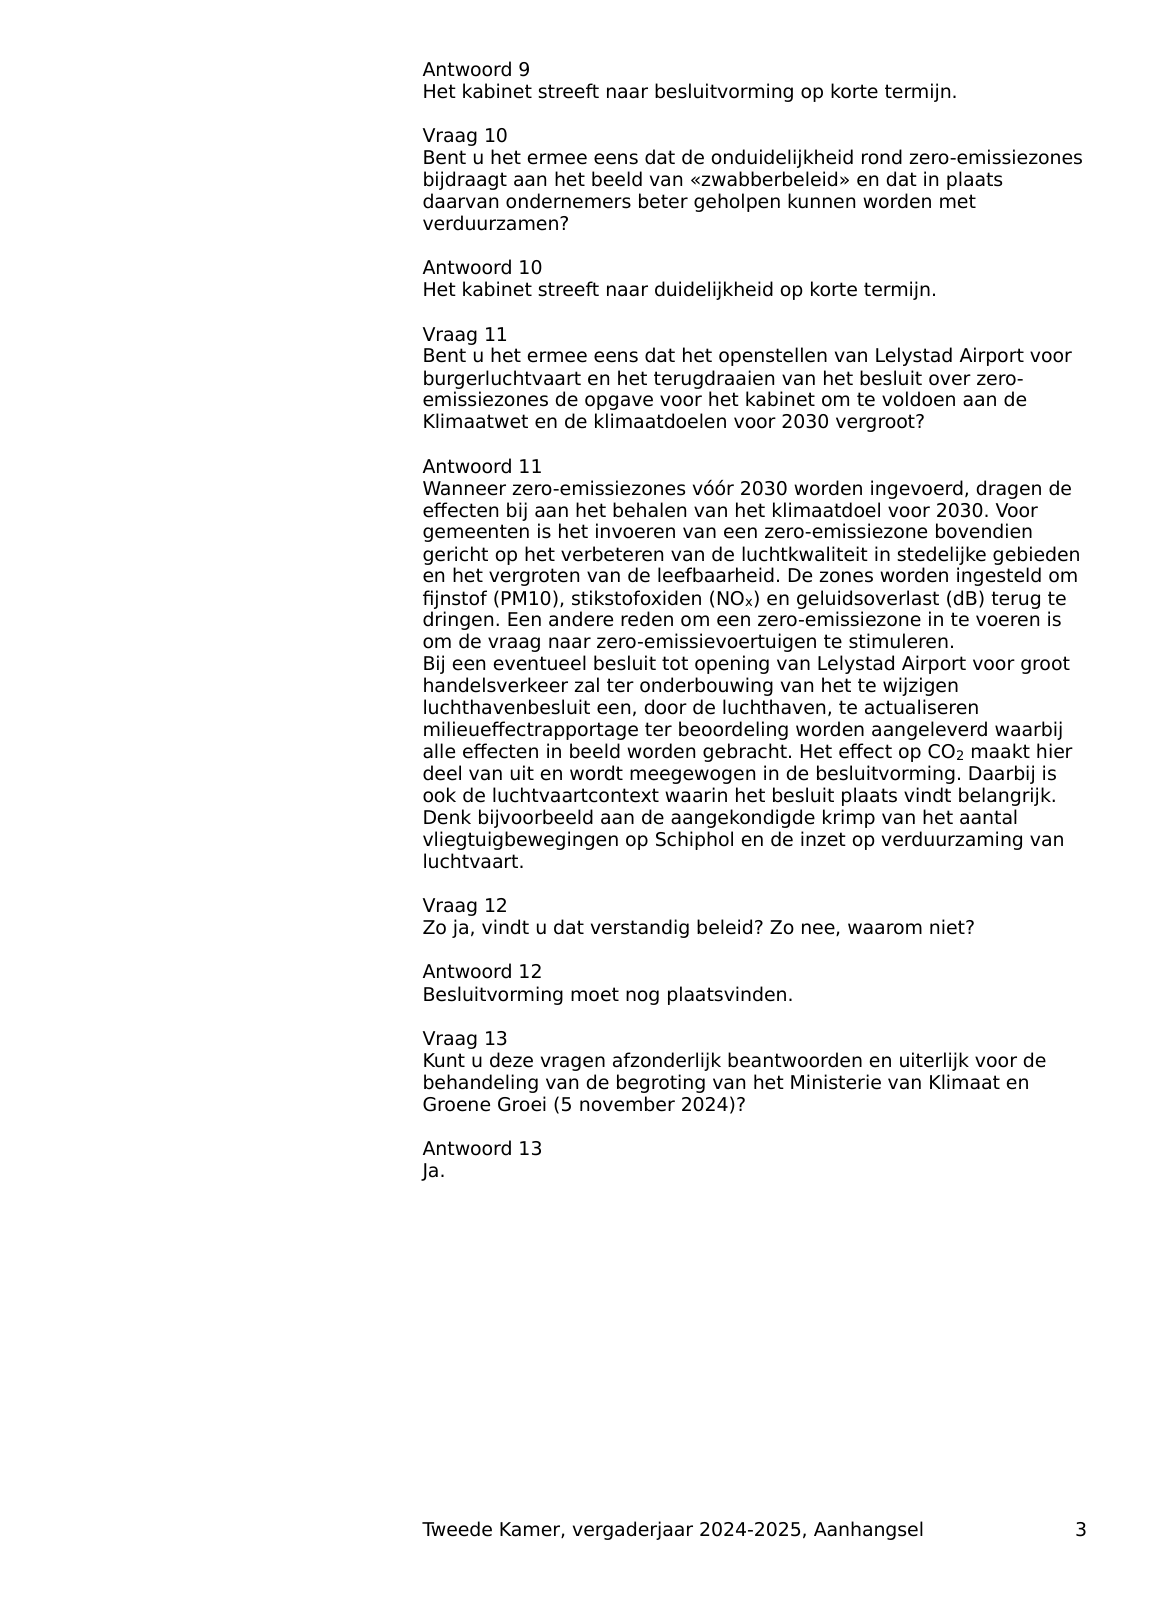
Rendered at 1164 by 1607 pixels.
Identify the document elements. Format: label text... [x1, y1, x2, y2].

text Vraag 13 [422, 1028, 1087, 1049]
text Antwoord 9 [422, 59, 1087, 81]
text Bent u het ermee eens dat de onduidelijkheid rond zero-emissiezones bijdraagt aan het beeld van «zwabberbeleid» en dat in plaats daarvan ondernemers beter geholpen kunnen worden met verduurzamen? [422, 147, 1087, 235]
text Kunt u deze vragen afzonderlijk beantwoorden en uiterlijk voor de behandeling van de begroting van het Ministerie van Klimaat en Groene Groei (5 november 2024)? [422, 1049, 1087, 1116]
text Antwoord 12 [422, 961, 1087, 983]
text Antwoord 10 [422, 257, 1087, 279]
text Wanneer zero-emissiezones vóór 2030 worden ingevoerd, dragen de effecten bij aan het behalen van het klimaatdoel voor 2030. Voor gemeenten is het invoeren van een zero-emissiezone bovendien gericht op het verbeteren van de luchtkwaliteit in stedelijke gebieden en het vergroten van de leefbaarheid. De zones worden ingesteld om fijnstof (PM10), stikstofoxiden (NOx) en geluidsoverlast (dB) terug te dringen. Een andere reden om een zero-emissiezone in te voeren is om de vraag naar zero-emissievoertuigen te stimuleren. [422, 477, 1087, 653]
text Bij een eventueel besluit tot opening van Lelystad Airport voor groot handelsverkeer zal ter onderbouwing van het te wijzigen luchthavenbesluit een, door de luchthaven, te actualiseren milieueffectrapportage ter beoordeling worden aangeleverd waarbij alle effecten in beeld worden gebracht. Het effect op CO2 maakt hier deel van uit en wordt meegewogen in de besluitvorming. Daarbij is ook de luchtvaartcontext waarin het besluit plaats vindt belangrijk. Denk bijvoorbeeld aan de aangekondigde krimp van het aantal vliegtuigbewegingen op Schiphol en de inzet op verduurzaming van luchtvaart. [422, 653, 1087, 873]
text Vraag 10 [422, 125, 1087, 147]
text Besluitvorming moet nog plaatsvinden. [422, 983, 1087, 1005]
text Vraag 11 [422, 323, 1087, 345]
text Antwoord 11 [422, 456, 1087, 477]
text Antwoord 13 [422, 1138, 1087, 1160]
text Ja. [422, 1160, 1087, 1182]
text Het kabinet streeft naar besluitvorming op korte termijn. [422, 81, 1087, 103]
text Vraag 12 [422, 895, 1087, 917]
text Bent u het ermee eens dat het openstellen van Lelystad Airport voor burgerluchtvaart en het terugdraaien van het besluit over zero-emissiezones de opgave voor het kabinet om te voldoen aan de Klimaatwet en de klimaatdoelen voor 2030 vergroot? [422, 345, 1087, 433]
text Het kabinet streeft naar duidelijkheid op korte termijn. [422, 279, 1087, 301]
text Zo ja, vindt u dat verstandig beleid? Zo nee, waarom niet? [422, 917, 1087, 939]
